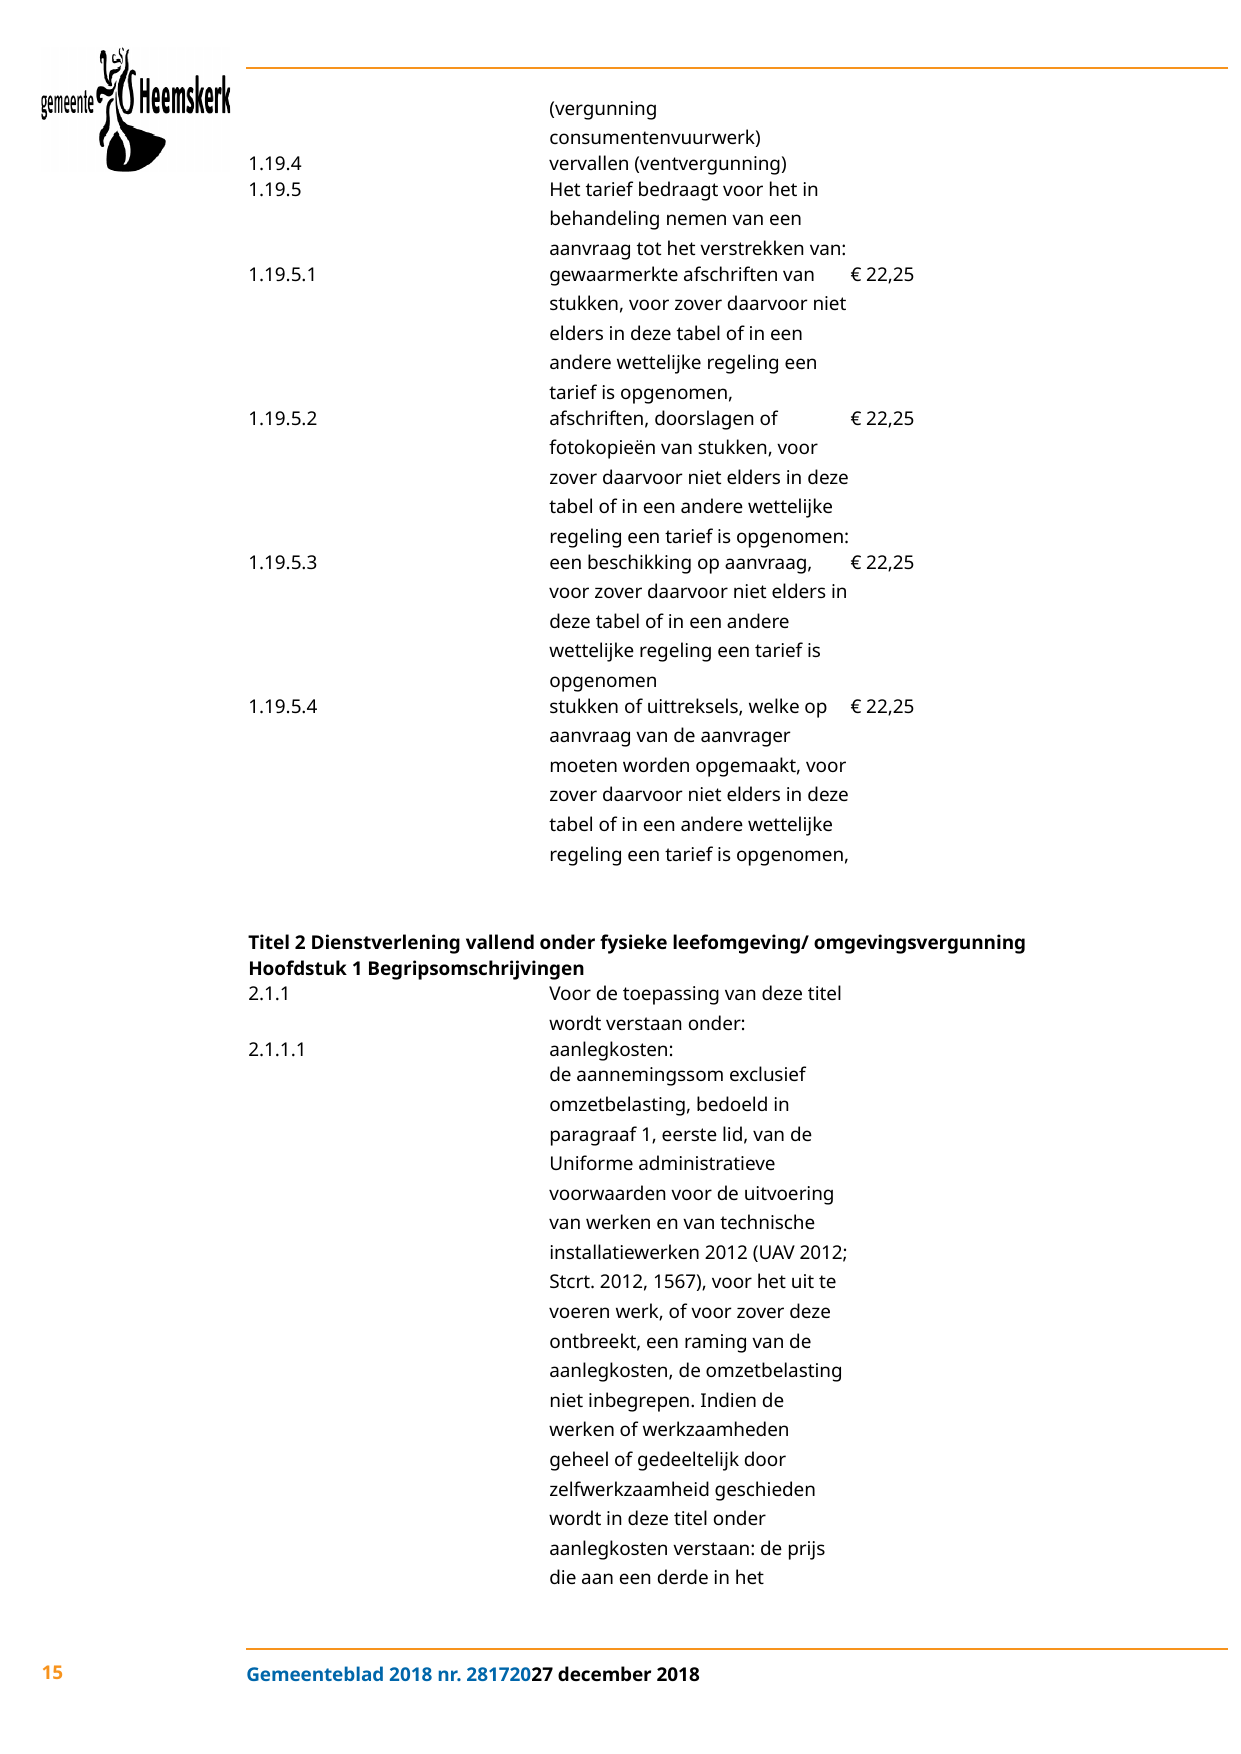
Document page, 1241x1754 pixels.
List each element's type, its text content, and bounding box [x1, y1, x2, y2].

table_cell [248, 95, 549, 150]
table_cell (vergunning consumentenvuurwerk) [549, 95, 850, 150]
table_cell [248, 1062, 549, 1590]
table_cell afschriften, doorslagen of fotokopieën van stukken, voor zover daarvoor niet elders in deze tabel of in een andere wettelijke regeling een tarief is opgenomen: [549, 405, 850, 549]
table_cell vervallen (ventvergunning) [549, 150, 850, 176]
table_cell € 22,25 [850, 261, 1152, 405]
table_header Titel 2 Dienstverlening vallend onder fysieke leefomgeving/ omgevingsvergunning [248, 929, 1152, 955]
table_cell 2.1.1 [248, 981, 549, 1036]
picture [41, 47, 231, 172]
table_cell Voor de toepassing van deze titel wordt verstaan onder: [549, 981, 850, 1036]
table_cell 2.1.1.1 [248, 1036, 549, 1062]
table_cell 1.19.5.1 [248, 261, 549, 405]
table_cell Het tarief bedraagt voor het in behandeling nemen van een aanvraag tot het verstrekken van: [549, 176, 850, 261]
table_cell [850, 981, 1152, 1036]
table_cell € 22,25 [850, 693, 1152, 867]
table_cell [850, 150, 1152, 176]
table_cell [850, 955, 1152, 981]
table_cell 1.19.5.3 [248, 549, 549, 693]
table_cell [850, 95, 1152, 150]
table_cell stukken of uittreksels, welke op aanvraag van de aanvrager moeten worden opgemaakt, voor zover daarvoor niet elders in deze tabel of in een andere wettelijke regeling een tarief is opgenomen, [549, 693, 850, 867]
table_cell gewaarmerkte afschriften van stukken, voor zover daarvoor niet elders in deze tabel of in een andere wettelijke regeling een tarief is opgenomen, [549, 261, 850, 405]
table_cell [850, 1062, 1152, 1590]
table_cell [850, 176, 1152, 261]
table_cell de aannemingssom exclusief omzetbelasting, bedoeld in paragraaf 1, eerste lid, van de Uniforme administratieve voorwaarden voor de uitvoering van werken en van technische installatiewerken 2012 (UAV 2012; Stcrt. 2012, 1567), voor het uit te voeren werk, of voor zover deze ontbreekt, een raming van de aanlegkosten, de omzetbelasting niet inbegrepen. Indien de werken of werkzaamheden geheel of gedeeltelijk door zelfwerkzaamheid geschieden wordt in deze titel onder aanlegkosten verstaan: de prijs die aan een derde in het [549, 1062, 850, 1590]
table_cell € 22,25 [850, 549, 1152, 693]
table_cell € 22,25 [850, 405, 1152, 549]
table_cell 1.19.5.4 [248, 693, 549, 867]
table_cell een beschikking op aanvraag, voor zover daarvoor niet elders in deze tabel of in een andere wettelijke regeling een tarief is opgenomen [549, 549, 850, 693]
table_cell [850, 1036, 1152, 1062]
table_cell Hoofdstuk 1 Begripsomschrijvingen [248, 955, 850, 981]
table_cell 1.19.5 [248, 176, 549, 261]
table_cell 1.19.4 [248, 150, 549, 176]
table_cell 1.19.5.2 [248, 405, 549, 549]
table_cell aanlegkosten: [549, 1036, 850, 1062]
